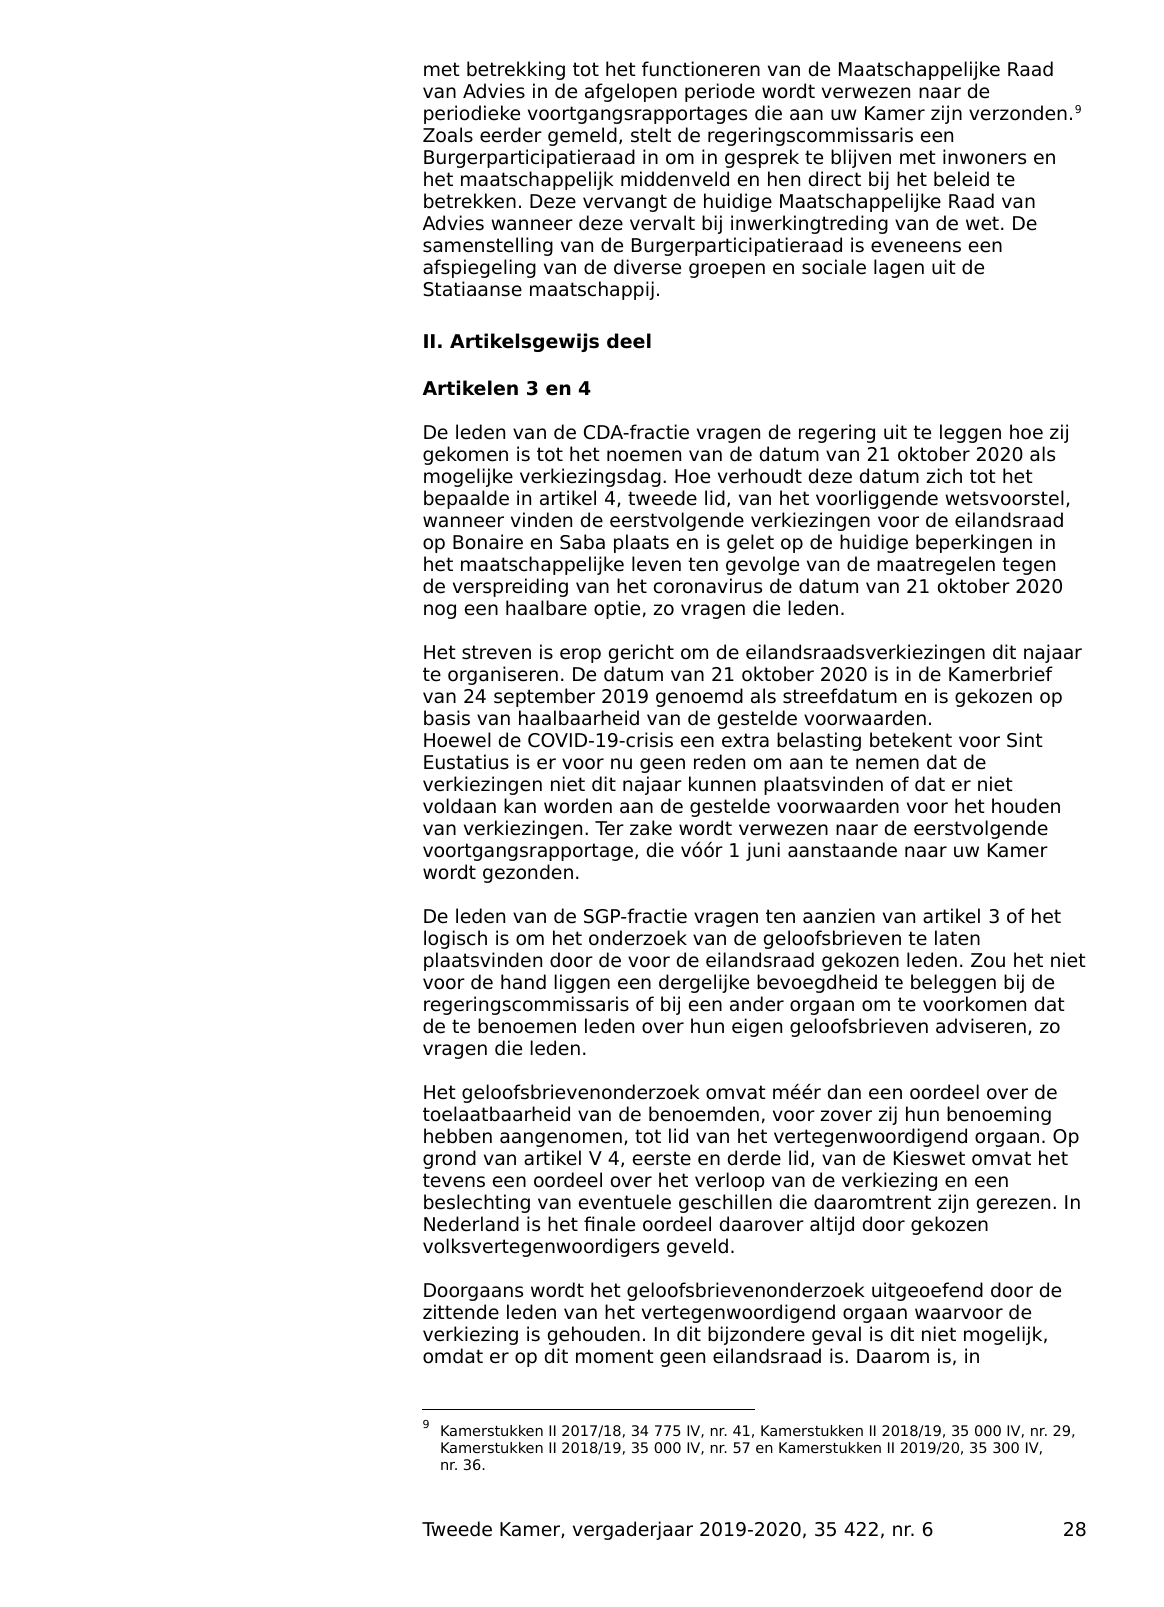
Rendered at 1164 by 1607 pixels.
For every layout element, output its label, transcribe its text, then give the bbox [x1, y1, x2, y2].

text Hoewel de COVID-19-crisis een extra belasting betekent voor Sint Eustatius is er voor nu geen reden om aan te nemen dat de verkiezingen niet dit najaar kunnen plaatsvinden of dat er niet voldaan kan worden aan de gestelde voorwaarden voor het houden van verkiezingen. Ter zake wordt verwezen naar de eerstvolgende voortgangsrapportage, die vóór 1 juni aanstaande naar uw Kamer wordt gezonden. [422, 730, 1087, 884]
text met betrekking tot het functioneren van de Maatschappelijke Raad van Advies in de afgelopen periode wordt verwezen naar de periodieke voortgangsrapportages die aan uw Kamer zijn verzonden. [422, 59, 1087, 125]
text Het geloofsbrievenonderzoek omvat méér dan een oordeel over de toelaatbaarheid van de benoemden, voor zover zij hun benoeming hebben aangenomen, tot lid van het vertegenwoordigend orgaan. Op grond van artikel V 4, eerste en derde lid, van de Kieswet omvat het tevens een oordeel over het verloop van de verkiezing en een beslechting van eventuele geschillen die daaromtrent zijn gerezen. In Nederland is het finale oordeel daarover altijd door gekozen volksvertegenwoordigers geveld. [422, 1082, 1087, 1258]
text De leden van de CDA-fractie vragen de regering uit te leggen hoe zij gekomen is tot het noemen van de datum van 21 oktober 2020 als mogelijke verkiezingsdag. Hoe verhoudt deze datum zich tot het bepaalde in artikel 4, tweede lid, van het voorliggende wetsvoorstel, wanneer vinden de eerstvolgende verkiezingen voor de eilandsraad op Bonaire en Saba plaats en is gelet op de huidige beperkingen in het maatschappelijke leven ten gevolge van de maatregelen tegen de verspreiding van het coronavirus de datum van 21 oktober 2020 nog een haalbare optie, zo vragen die leden. [422, 422, 1087, 620]
text Doorgaans wordt het geloofsbrievenonderzoek uitgeoefend door de zittende leden van het vertegenwoordigend orgaan waarvoor de verkiezing is gehouden. In dit bijzondere geval is dit niet mogelijk, omdat er op dit moment geen eilandsraad is. Daarom is, in [422, 1280, 1087, 1368]
subtitle Artikelen 3 en 4 [422, 378, 1087, 400]
text De leden van de SGP-fractie vragen ten aanzien van artikel 3 of het logisch is om het onderzoek van de geloofsbrieven te laten plaatsvinden door de voor de eilandsraad gekozen leden. Zou het niet voor de hand liggen een dergelijke bevoegdheid te beleggen bij de regeringscommissaris of bij een ander orgaan om te voorkomen dat de te benoemen leden over hun eigen geloofsbrieven adviseren, zo vragen die leden. [422, 906, 1087, 1060]
text Zoals eerder gemeld, stelt de regeringscommissaris een Burgerparticipatieraad in om in gesprek te blijven met inwoners en het maatschappelijk middenveld en hen direct bij het beleid te betrekken. Deze vervangt de huidige Maatschappelijke Raad van Advies wanneer deze vervalt bij inwerkingtreding van de wet. De samenstelling van de Burgerparticipatieraad is eveneens een afspiegeling van de diverse groepen en sociale lagen uit de Statiaanse maatschappij. [422, 125, 1087, 301]
text Kamerstukken II 2017/18, 34 775 IV, nr. 41, Kamerstukken II 2018/19, 35 000 IV, nr. 29, Kamerstukken II 2018/19, 35 000 IV, nr. 57 en Kamerstukken II 2019/20, 35 300 IV, nr. 36. [422, 1418, 1087, 1474]
subtitle II. Artikelsgewijs deel [422, 331, 1087, 353]
text Het streven is erop gericht om de eilandsraadsverkiezingen dit najaar te organiseren. De datum van 21 oktober 2020 is in de Kamerbrief van 24 september 2019 genoemd als streefdatum en is gekozen op basis van haalbaarheid van de gestelde voorwaarden. [422, 642, 1087, 730]
